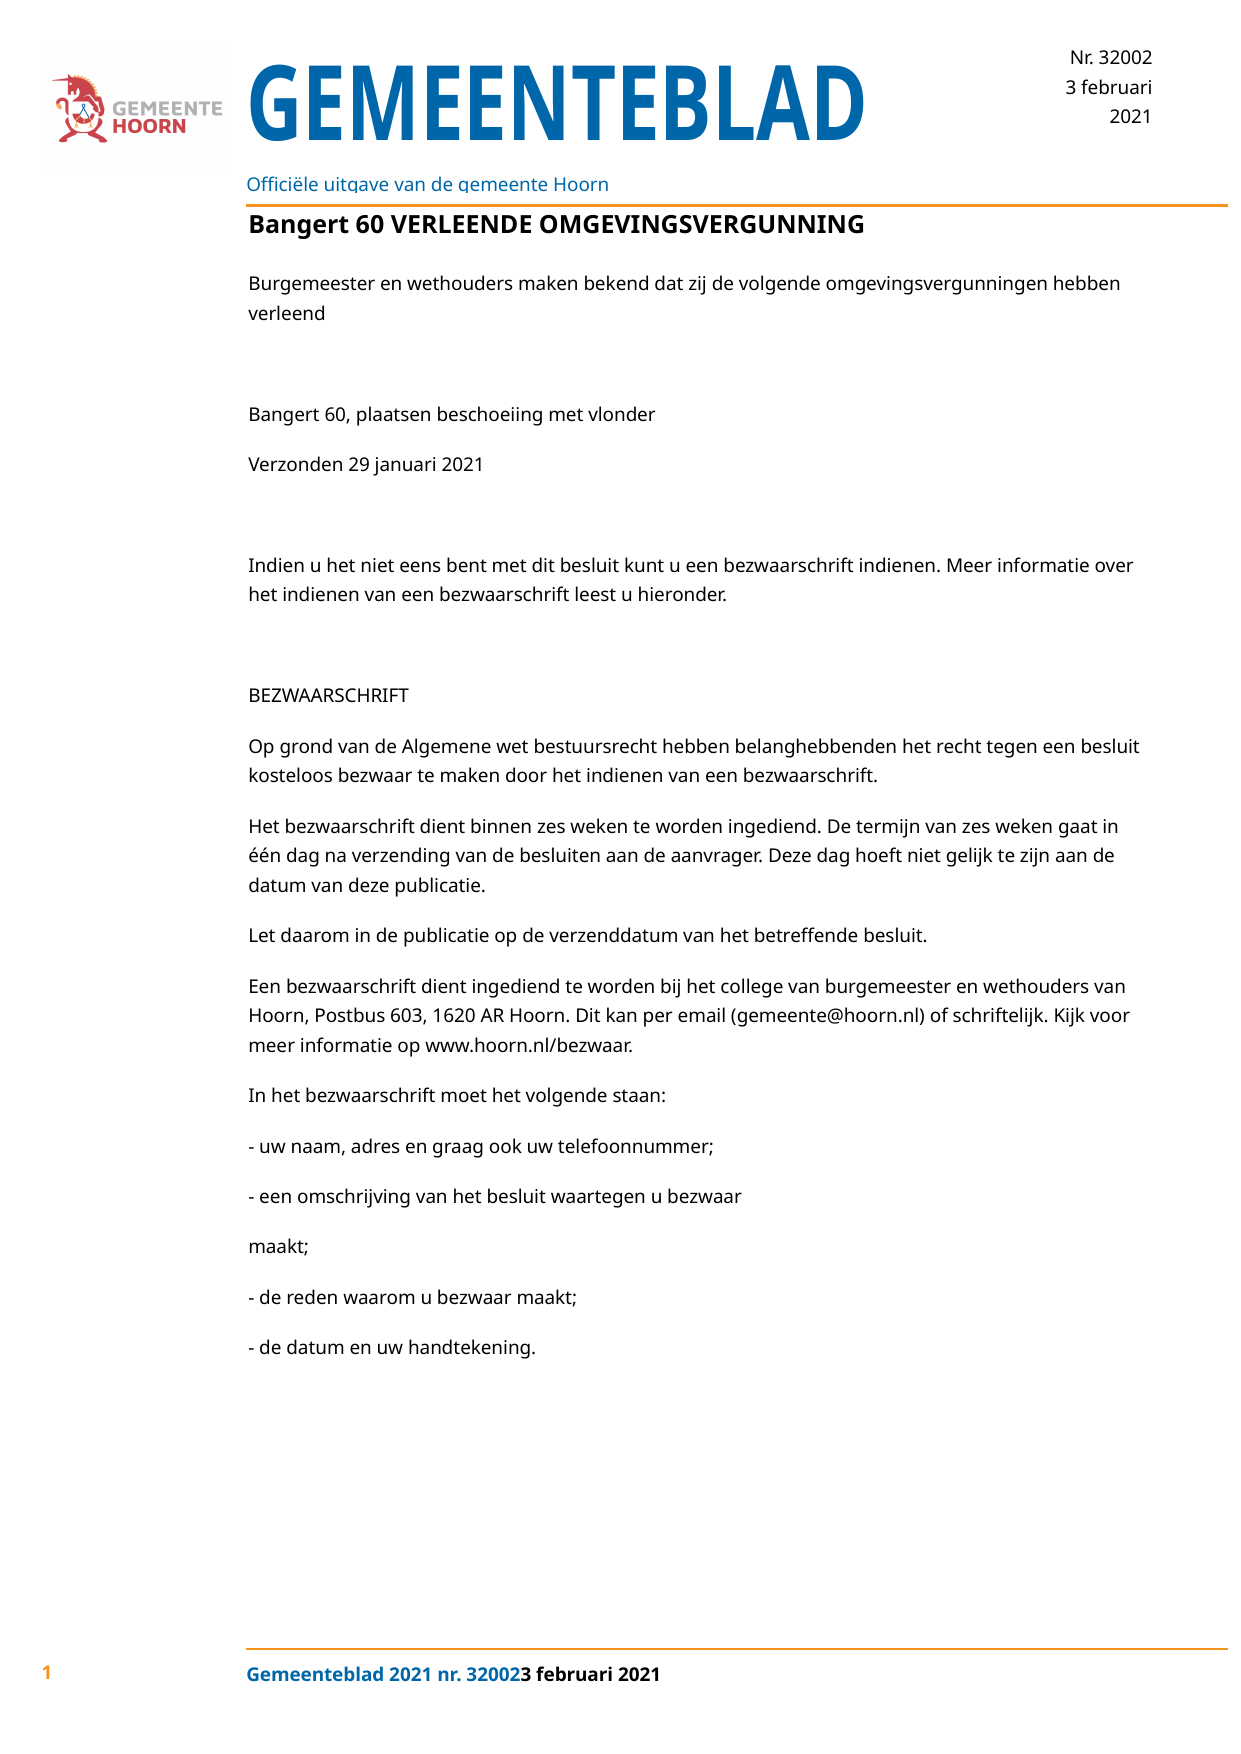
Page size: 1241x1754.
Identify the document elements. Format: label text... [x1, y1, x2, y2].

text - uw naam, adres en graag ook uw telefoonnummer; [248, 1133, 1152, 1158]
text Let daarom in de publicatie op de verzenddatum van het betreffende besluit. [248, 922, 1152, 948]
text - een omschrijving van het besluit waartegen u bezwaar [248, 1183, 1152, 1209]
text Burgemeester en wethouders maken bekend dat zij de volgende omgevingsvergunningen hebben verleend [248, 270, 1152, 326]
text BEZWAARSCHRIFT [248, 682, 1152, 708]
text - de datum en uw handtekening. [248, 1334, 1152, 1360]
text maakt; [248, 1234, 1152, 1259]
picture [41, 47, 231, 172]
text Bangert 60 VERLEENDE OMGEVINGSVERGUNNING [248, 207, 1152, 241]
text Een bezwaarschrift dient ingediend te worden bij het college van burgemeester en wethouders van Hoorn, Postbus 603, 1620 AR Hoorn. Dit kan per email (gemeente@hoorn.nl) of schriftelijk. Kijk voor meer informatie op www.hoorn.nl/bezwaar. [248, 973, 1152, 1058]
text Bangert 60, plaatsen beschoeiing met vlonder [248, 401, 1152, 426]
text Indien u het niet eens bent met dit besluit kunt u een bezwaarschrift indienen. Meer informatie over het indienen van een bezwaarschrift leest u hieronder. [248, 552, 1152, 607]
text Op grond van de Algemene wet bestuursrecht hebben belanghebbenden het recht tegen een besluit kosteloos bezwaar te maken door het indienen van een bezwaarschrift. [248, 733, 1152, 788]
text Verzonden 29 januari 2021 [248, 451, 1152, 477]
text Het bezwaarschrift dient binnen zes weken te worden ingediend. De termijn van zes weken gaat in één dag na verzending van de besluiten aan de aanvrager. Deze dag hoeft niet gelijk te zijn aan de datum van deze publicatie. [248, 813, 1152, 898]
text - de reden waarom u bezwaar maakt; [248, 1284, 1152, 1310]
text In het bezwaarschrift moet het volgende staan: [248, 1082, 1152, 1108]
